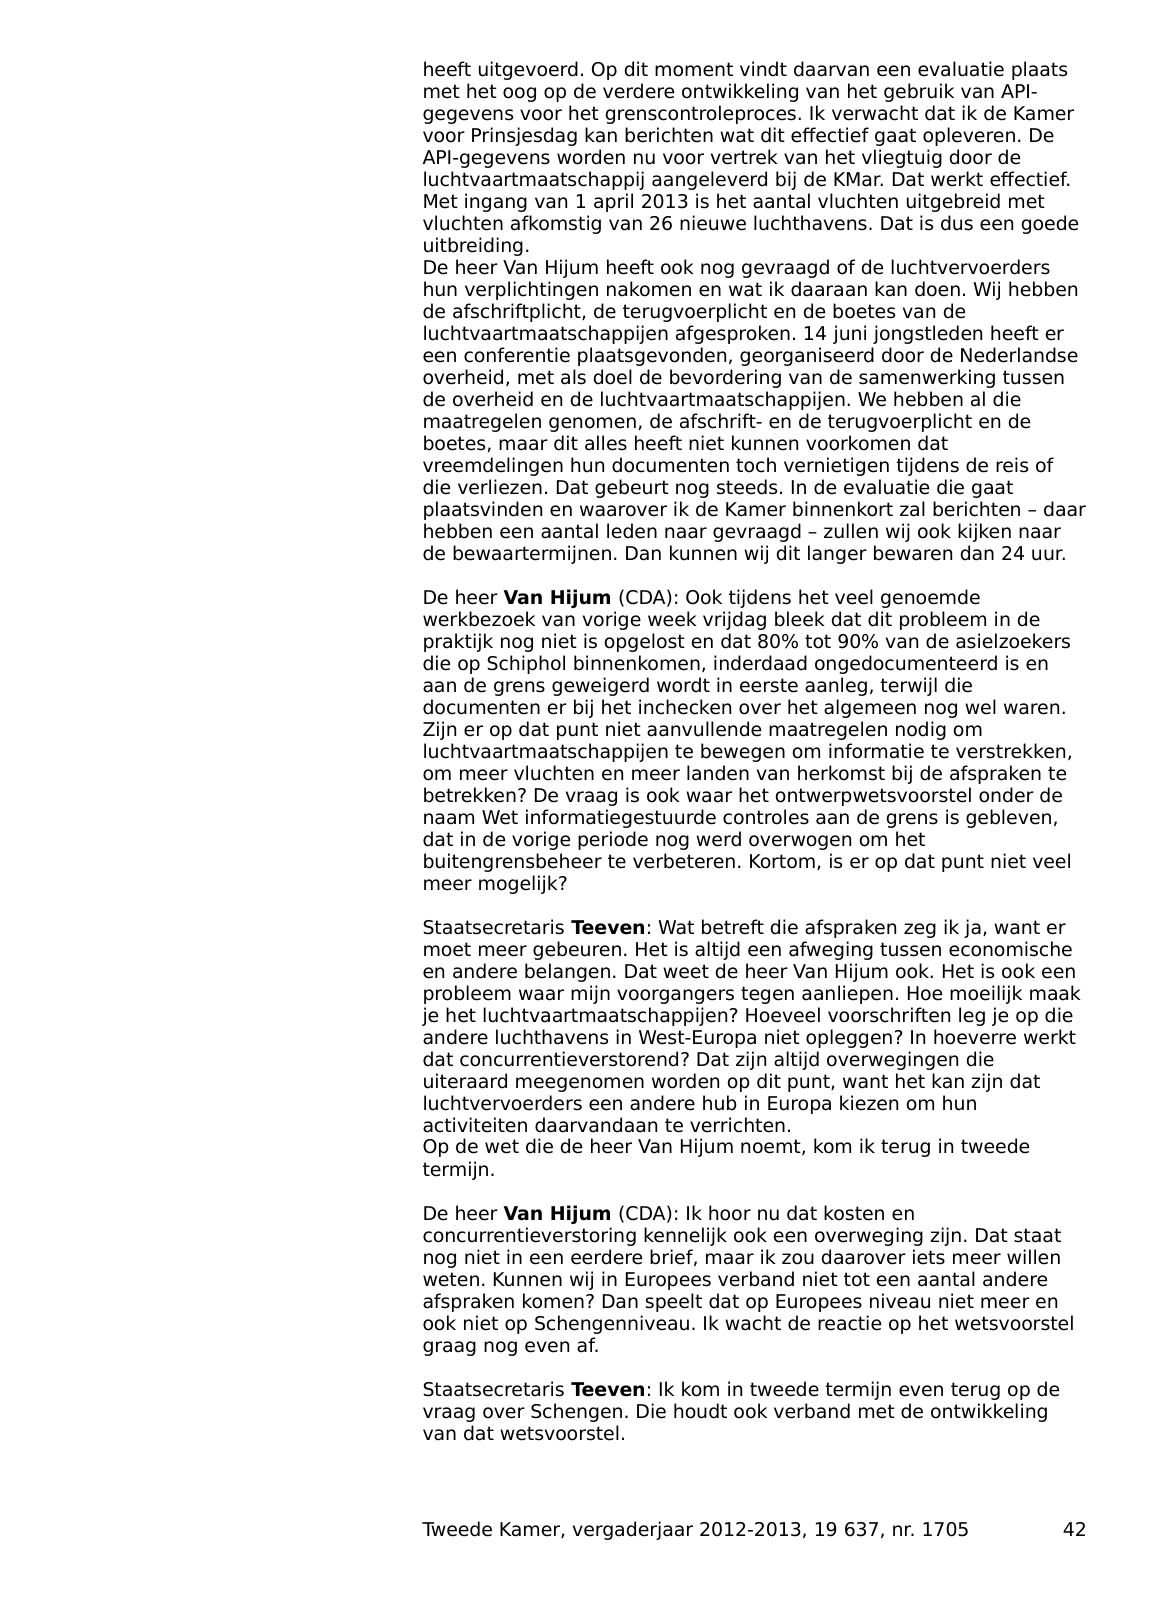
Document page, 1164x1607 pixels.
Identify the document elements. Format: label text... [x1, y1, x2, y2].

text De heer Van Hijum (CDA): Ik hoor nu dat kosten en concurrentieverstoring kennelijk ook een overweging zijn. Dat staat nog niet in een eerdere brief, maar ik zou daarover iets meer willen weten. Kunnen wij in Europees verband niet tot een aantal andere afspraken komen? Dan speelt dat op Europees niveau niet meer en ook niet op Schengenniveau. Ik wacht de reactie op het wetsvoorstel graag nog even af. [422, 1203, 1087, 1356]
text Staatsecretaris Teeven: Ik kom in tweede termijn even terug op de vraag over Schengen. Die houdt ook verband met de ontwikkeling van dat wetsvoorstel. [422, 1379, 1087, 1444]
text De heer Van Hijum heeft ook nog gevraagd of de luchtvervoerders hun verplichtingen nakomen en wat ik daaraan kan doen. Wij hebben de afschriftplicht, de terugvoerplicht en de boetes van de luchtvaartmaatschappijen afgesproken. 14 juni jongstleden heeft er een conferentie plaatsgevonden, georganiseerd door de Nederlandse overheid, met als doel de bevordering van de samenwerking tussen de overheid en de luchtvaartmaatschappijen. We hebben al die maatregelen genomen, de afschrift- en de terugvoerplicht en de boetes, maar dit alles heeft niet kunnen voorkomen dat vreemdelingen hun documenten toch vernietigen tijdens de reis of die verliezen. Dat gebeurt nog steeds. In de evaluatie die gaat plaatsvinden en waarover ik de Kamer binnenkort zal berichten – daar hebben een aantal leden naar gevraagd – zullen wij ook kijken naar de bewaartermijnen. Dan kunnen wij dit langer bewaren dan 24 uur. [422, 257, 1087, 564]
text Staatsecretaris Teeven: Wat betreft die afspraken zeg ik ja, want er moet meer gebeuren. Het is altijd een afweging tussen economische en andere belangen. Dat weet de heer Van Hijum ook. Het is ook een probleem waar mijn voorgangers tegen aanliepen. Hoe moeilijk maak je het luchtvaartmaatschappijen? Hoeveel voorschriften leg je op die andere luchthavens in West-Europa niet opleggen? In hoeverre werkt dat concurrentieverstorend? Dat zijn altijd overwegingen die uiteraard meegenomen worden op dit punt, want het kan zijn dat luchtvervoerders een andere hub in Europa kiezen om hun activiteiten daarvandaan te verrichten. [422, 917, 1087, 1136]
text heeft uitgevoerd. Op dit moment vindt daarvan een evaluatie plaats met het oog op de verdere ontwikkeling van het gebruik van API-gegevens voor het grenscontroleproces. Ik verwacht dat ik de Kamer voor Prinsjesdag kan berichten wat dit effectief gaat opleveren. De API-gegevens worden nu voor vertrek van het vliegtuig door de luchtvaartmaatschappij aangeleverd bij de KMar. Dat werkt effectief. Met ingang van 1 april 2013 is het aantal vluchten uitgebreid met vluchten afkomstig van 26 nieuwe luchthavens. Dat is dus een goede uitbreiding. [422, 59, 1087, 257]
text Op de wet die de heer Van Hijum noemt, kom ik terug in tweede termijn. [422, 1136, 1087, 1180]
text De heer Van Hijum (CDA): Ook tijdens het veel genoemde werkbezoek van vorige week vrijdag bleek dat dit probleem in de praktijk nog niet is opgelost en dat 80% tot 90% van de asielzoekers die op Schiphol binnenkomen, inderdaad ongedocumenteerd is en aan de grens geweigerd wordt in eerste aanleg, terwijl die documenten er bij het inchecken over het algemeen nog wel waren. Zijn er op dat punt niet aanvullende maatregelen nodig om luchtvaartmaatschappijen te bewegen om informatie te verstrekken, om meer vluchten en meer landen van herkomst bij de afspraken te betrekken? De vraag is ook waar het ontwerpwetsvoorstel onder de naam Wet informatiegestuurde controles aan de grens is gebleven, dat in de vorige periode nog werd overwogen om het buitengrensbeheer te verbeteren. Kortom, is er op dat punt niet veel meer mogelijk? [422, 587, 1087, 894]
